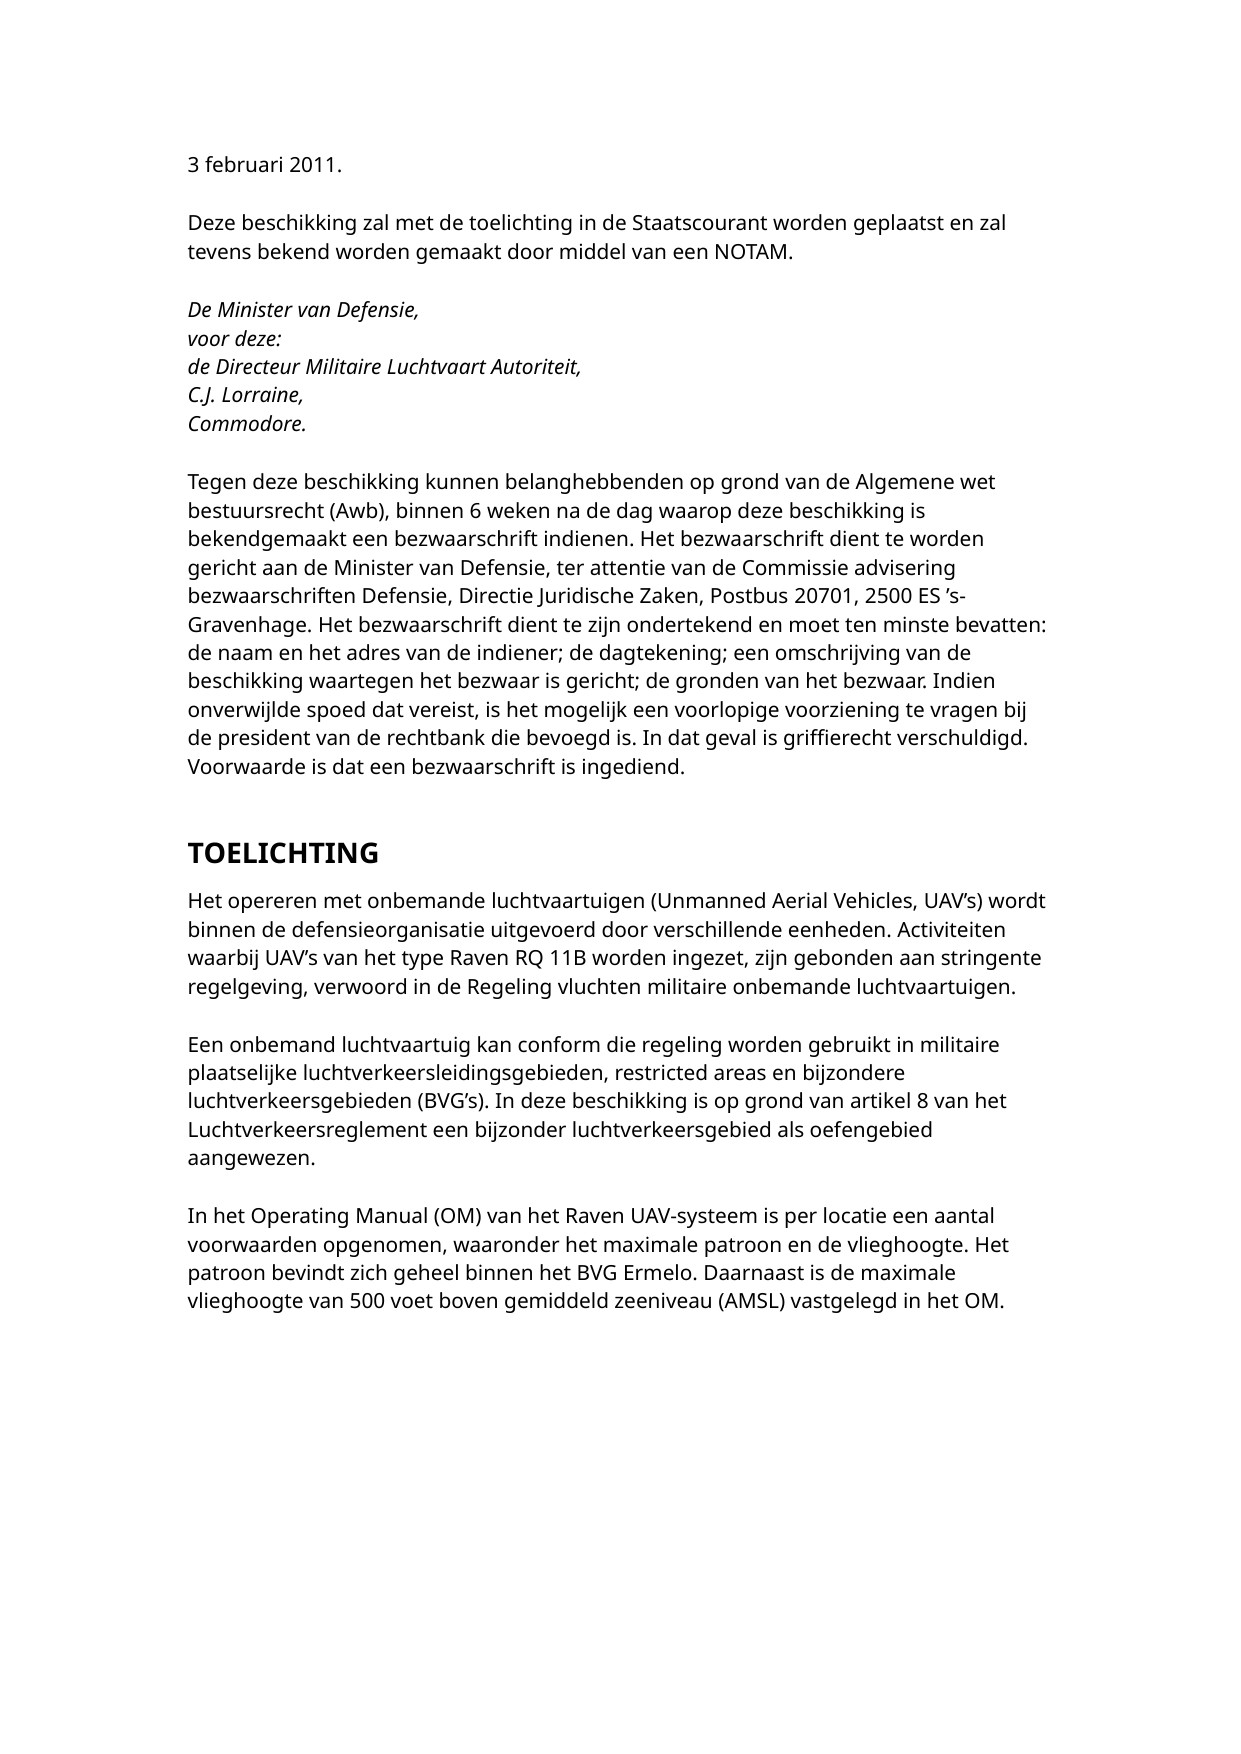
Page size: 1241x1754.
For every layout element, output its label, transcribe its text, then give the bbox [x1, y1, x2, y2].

text Deze beschikking zal met de toelichting in de Staatscourant worden geplaatst en zal tevens bekend worden gemaakt door middel van een NOTAM. [187, 208, 1053, 265]
text Tegen deze beschikking kunnen belanghebbenden op grond van de Algemene wet bestuursrecht (Awb), binnen 6 weken na de dag waarop deze beschikking is bekendgemaakt een bezwaarschrift indienen. Het bezwaarschrift dient te worden gericht aan de Minister van Defensie, ter attentie van de Commissie advisering bezwaarschriften Defensie, Directie Juridische Zaken, Postbus 20701, 2500 ES ’s-Gravenhage. Het bezwaarschrift dient te zijn ondertekend en moet ten minste bevatten: de naam en het adres van de indiener; de dagtekening; een omschrijving van de beschikking waartegen het bezwaar is gericht; de gronden van het bezwaar. Indien onverwijlde spoed dat vereist, is het mogelijk een voorlopige voorziening te vragen bij de president van de rechtbank die bevoegd is. In dat geval is griffierecht verschuldigd. Voorwaarde is dat een bezwaarschrift is ingediend. [187, 467, 1053, 780]
subtitle TOELICHTING [187, 833, 1053, 871]
text Het opereren met onbemande luchtvaartuigen (Unmanned Aerial Vehicles, UAV’s) wordt binnen de defensieorganisatie uitgevoerd door verschillende eenheden. Activiteiten waarbij UAV’s van het type Raven RQ 11B worden ingezet, zijn gebonden aan stringente regelgeving, verwoord in de Regeling vluchten militaire onbemande luchtvaartuigen. [187, 886, 1053, 1000]
text In het Operating Manual (OM) van het Raven UAV-systeem is per locatie een aantal voorwaarden opgenomen, waaronder het maximale patroon en de vlieghoogte. Het patroon bevindt zich geheel binnen het BVG Ermelo. Daarnaast is de maximale vlieghoogte van 500 voet boven gemiddeld zeeniveau (AMSL) vastgelegd in het OM. [187, 1201, 1053, 1315]
text De Minister van Defensie, [187, 295, 1053, 324]
text voor deze: [187, 324, 1053, 352]
text Commodore. [187, 409, 1053, 437]
text C.J. Lorraine, [187, 381, 1053, 409]
text Een onbemand luchtvaartuig kan conform die regeling worden gebruikt in militaire plaatselijke luchtverkeersleidingsgebieden, restricted areas en bijzondere luchtverkeersgebieden (BVG’s). In deze beschikking is op grond van artikel 8 van het Luchtverkeersreglement een bijzonder luchtverkeersgebied als oefengebied aangewezen. [187, 1030, 1053, 1172]
text 3 februari 2011. [187, 150, 1053, 178]
text de Directeur Militaire Luchtvaart Autoriteit, [187, 352, 1053, 381]
